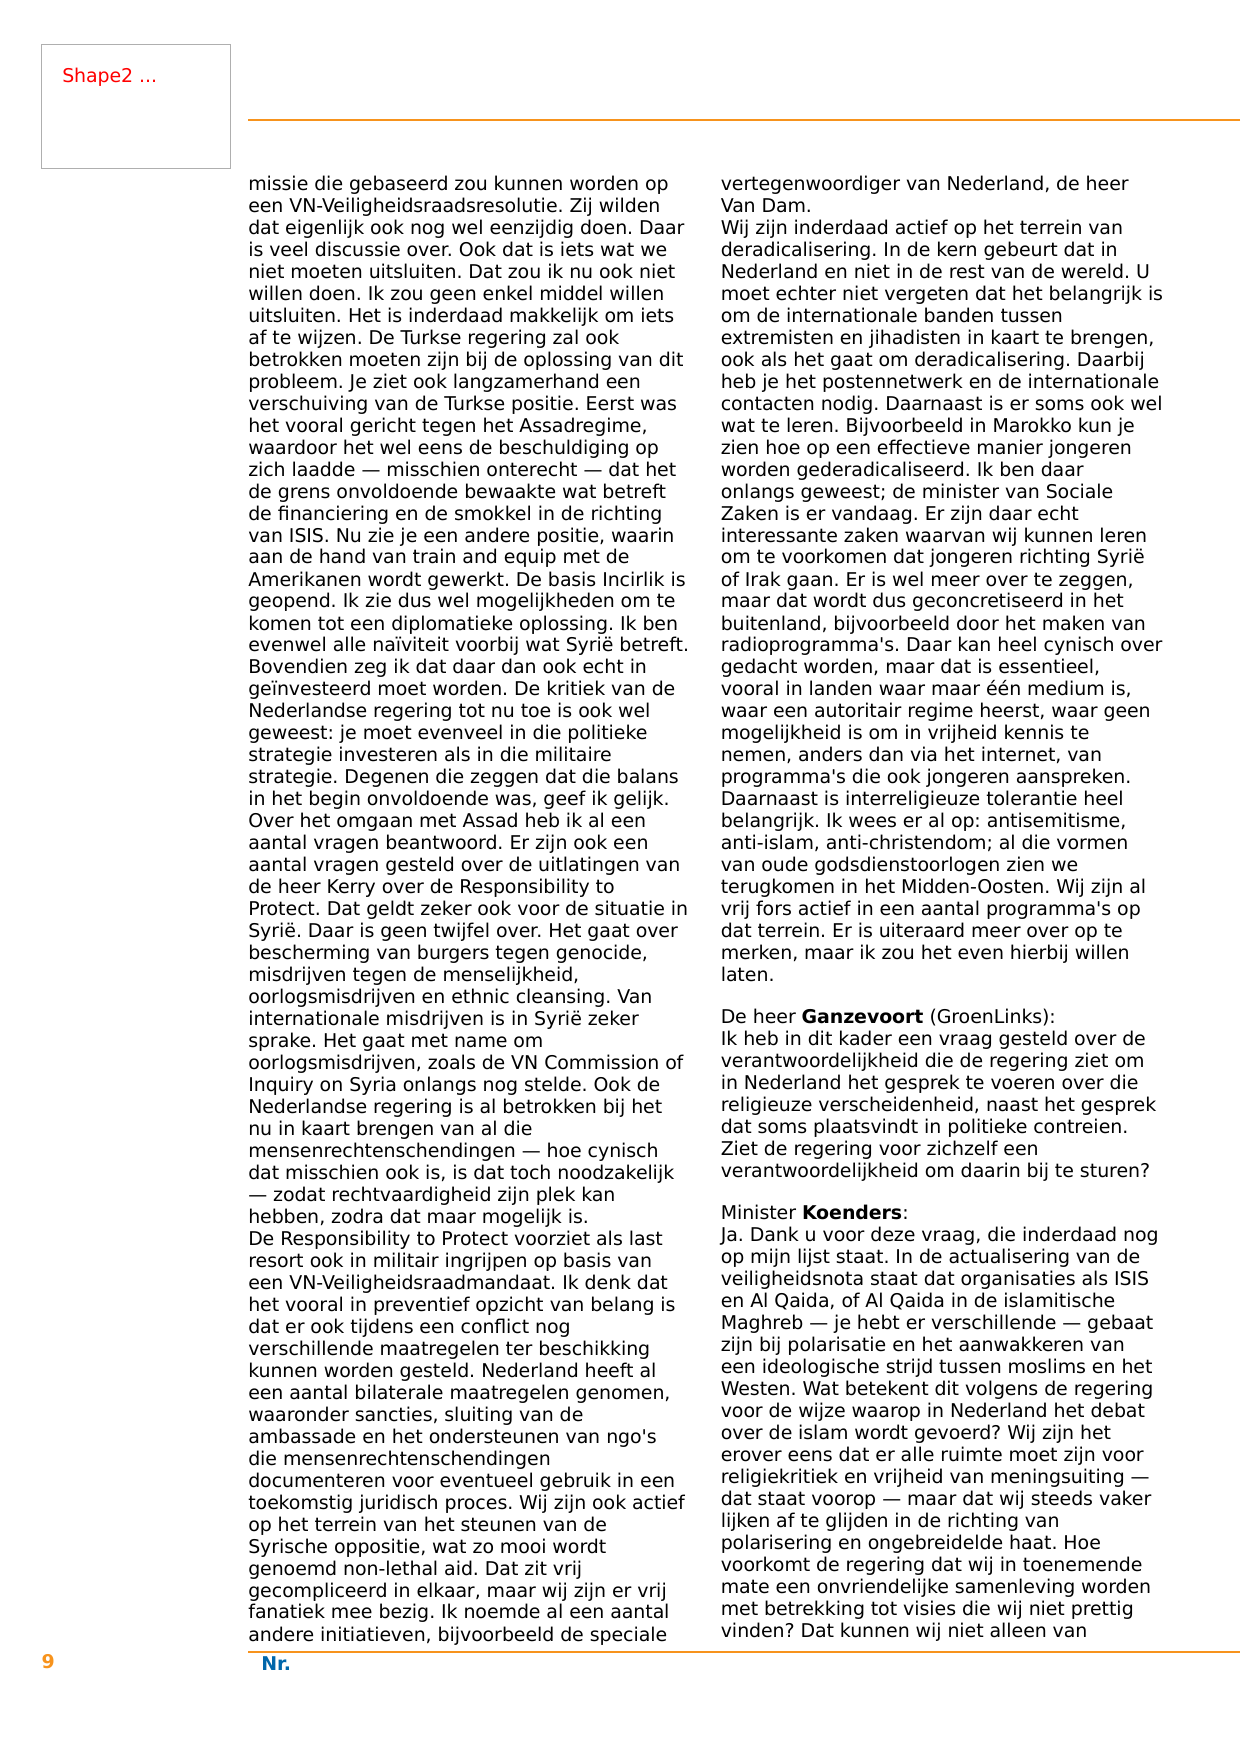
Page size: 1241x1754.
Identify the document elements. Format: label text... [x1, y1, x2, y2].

text Ja. Dank u voor deze vraag, die inderdaad nog op mijn lijst staat. In de actualisering van de veiligheidsnota staat dat organisaties als ISIS en Al Qaida, of Al Qaida in de islamitische Maghreb — je hebt er verschillende — gebaat zijn bij polarisatie en het aanwakkeren van een ideologische strijd tussen moslims en het Westen. Wat betekent dit volgens de regering voor de wijze waarop in Nederland het debat over de islam wordt gevoerd? Wij zijn het erover eens dat er alle ruimte moet zijn voor religiekritiek en vrijheid van meningsuiting — dat staat voorop — maar dat wij steeds vaker lijken af te glijden in de richting van polarisering en ongebreidelde haat. Hoe voorkomt de regering dat wij in toenemende mate een onvriendelijke samenleving worden met betrekking tot visies die wij niet prettig vinden? Dat kunnen wij niet alleen van [721, 1224, 1163, 1641]
text Minister Koenders: [721, 1202, 1163, 1224]
text Ik heb in dit kader een vraag gesteld over de verantwoordelijkheid die de regering ziet om in Nederland het gesprek te voeren over die religieuze verscheidenheid, naast het gesprek dat soms plaatsvindt in politieke contreien. Ziet de regering voor zichzelf een verantwoordelijkheid om daarin bij te sturen? [721, 1028, 1163, 1182]
text Over het omgaan met Assad heb ik al een aantal vragen beantwoord. Er zijn ook een aantal vragen gesteld over de uitlatingen van de heer Kerry over de Responsibility to Protect. Dat geldt zeker ook voor de situatie in Syrië. Daar is geen twijfel over. Het gaat over bescherming van burgers tegen genocide, misdrijven tegen de menselijkheid, oorlogsmisdrijven en ethnic cleansing. Van internationale misdrijven is in Syrië zeker sprake. Het gaat met name om oorlogsmisdrijven, zoals de VN Commission of Inquiry on Syria onlangs nog stelde. Ook de Nederlandse regering is al betrokken bij het nu in kaart brengen van al die mensenrechtenschendingen — hoe cynisch dat misschien ook is, is dat toch noodzakelijk — zodat rechtvaardigheid zijn plek kan hebben, zodra dat maar mogelijk is. [248, 810, 691, 1228]
text vertegenwoordiger van Nederland, de heer Van Dam. [721, 173, 1163, 217]
text missie die gebaseerd zou kunnen worden op een VN-Veiligheidsraadsresolutie. Zij wilden dat eigenlijk ook nog wel eenzijdig doen. Daar is veel discussie over. Ook dat is iets wat we niet moeten uitsluiten. Dat zou ik nu ook niet willen doen. Ik zou geen enkel middel willen uitsluiten. Het is inderdaad makkelijk om iets af te wijzen. De Turkse regering zal ook betrokken moeten zijn bij de oplossing van dit probleem. Je ziet ook langzamerhand een verschuiving van de Turkse positie. Eerst was het vooral gericht tegen het Assadregime, waardoor het wel eens de beschuldiging op zich laadde — misschien onterecht — dat het de grens onvoldoende bewaakte wat betreft de financiering en de smokkel in de richting van ISIS. Nu zie je een andere positie, waarin aan de hand van train and equip met de Amerikanen wordt gewerkt. De basis Incirlik is geopend. Ik zie dus wel mogelijkheden om te komen tot een diplomatieke oplossing. Ik ben evenwel alle naïviteit voorbij wat Syrië betreft. Bovendien zeg ik dat daar dan ook echt in geïnvesteerd moet worden. De kritiek van de Nederlandse regering tot nu toe is ook wel geweest: je moet evenveel in die politieke strategie investeren als in die militaire strategie. Degenen die zeggen dat die balans in het begin onvoldoende was, geef ik gelijk. [248, 173, 691, 810]
text De heer Ganzevoort (GroenLinks): [721, 1006, 1163, 1028]
text De Responsibility to Protect voorziet als last resort ook in militair ingrijpen op basis van een VN-Veiligheidsraadmandaat. Ik denk dat het vooral in preventief opzicht van belang is dat er ook tijdens een conflict nog verschillende maatregelen ter beschikking kunnen worden gesteld. Nederland heeft al een aantal bilaterale maatregelen genomen, waaronder sancties, sluiting van de ambassade en het ondersteunen van ngo's die mensenrechtenschendingen documenteren voor eventueel gebruik in een toekomstig juridisch proces. Wij zijn ook actief op het terrein van het steunen van de Syrische oppositie, wat zo mooi wordt genoemd non-lethal aid. Dat zit vrij gecompliceerd in elkaar, maar wij zijn er vrij fanatiek mee bezig. Ik noemde al een aantal andere initiatieven, bijvoorbeeld de speciale [248, 1228, 691, 1645]
text Wij zijn inderdaad actief op het terrein van deradicalisering. In de kern gebeurt dat in Nederland en niet in de rest van de wereld. U moet echter niet vergeten dat het belangrijk is om de internationale banden tussen extremisten en jihadisten in kaart te brengen, ook als het gaat om deradicalisering. Daarbij heb je het postennetwerk en de internationale contacten nodig. Daarnaast is er soms ook wel wat te leren. Bijvoorbeeld in Marokko kun je zien hoe op een effectieve manier jongeren worden gederadicaliseerd. Ik ben daar onlangs geweest; de minister van Sociale Zaken is er vandaag. Er zijn daar echt interessante zaken waarvan wij kunnen leren om te voorkomen dat jongeren richting Syrië of Irak gaan. Er is wel meer over te zeggen, maar dat wordt dus geconcretiseerd in het buitenland, bijvoorbeeld door het maken van radioprogramma's. Daar kan heel cynisch over gedacht worden, maar dat is essentieel, vooral in landen waar maar één medium is, waar een autoritair regime heerst, waar geen mogelijkheid is om in vrijheid kennis te nemen, anders dan via het internet, van programma's die ook jongeren aanspreken. Daarnaast is interreligieuze tolerantie heel belangrijk. Ik wees er al op: antisemitisme, anti-islam, anti-christendom; al die vormen van oude godsdienstoorlogen zien we terugkomen in het Midden-Oosten. Wij zijn al vrij fors actief in een aantal programma's op dat terrein. Er is uiteraard meer over op te merken, maar ik zou het even hierbij willen laten. [721, 217, 1163, 986]
